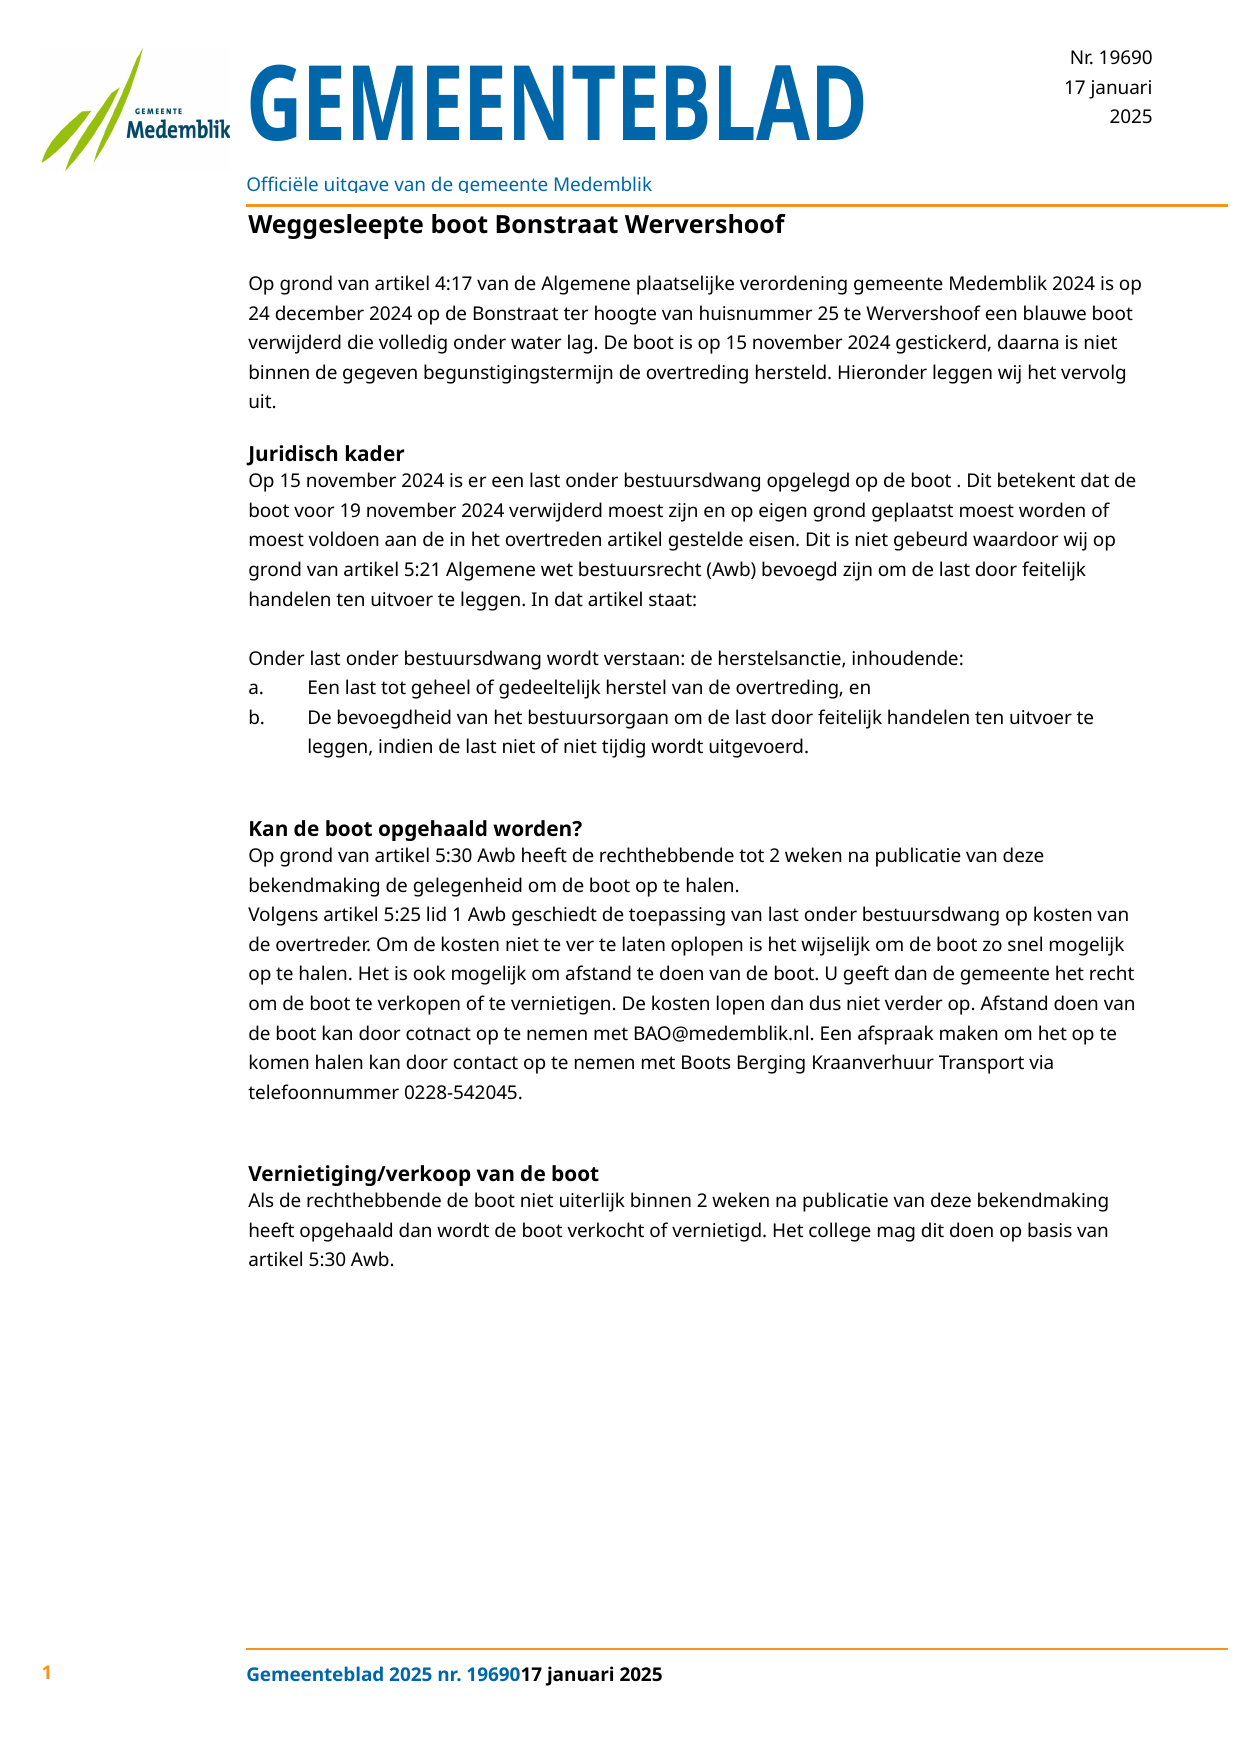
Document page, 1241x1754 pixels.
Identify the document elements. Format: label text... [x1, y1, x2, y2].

text Op grond van artikel 5:30 Awb heeft de rechthebbende tot 2 weken na publicatie van deze bekendmaking de gelegenheid om de boot op te halen. [248, 842, 1152, 897]
text Als de rechthebbende de boot niet uiterlijk binnen 2 weken na publicatie van deze bekendmaking heeft opgehaald dan wordt de boot verkocht of vernietigd. Het college mag dit doen op basis van artikel 5:30 Awb. [248, 1187, 1152, 1272]
text Juridisch kader [248, 439, 1152, 467]
text Volgens artikel 5:25 lid 1 Awb geschiedt de toepassing van last onder bestuursdwang op kosten van de overtreder. Om de kosten niet te ver te laten oplopen is het wijselijk om de boot zo snel mogelijk op te halen. Het is ook mogelijk om afstand te doen van de boot. U geeft dan de gemeente het recht om de boot te verkopen of te vernietigen. De kosten lopen dan dus niet verder op. Afstand doen van de boot kan door cotnact op te nemen met BAO@medemblik.nl. Een afspraak maken om het op te komen halen kan door contact op te nemen met Boots Berging Kraanverhuur Transport via telefoonnummer 0228-542045. [248, 901, 1152, 1104]
text Kan de boot opgehaald worden? [248, 814, 1152, 842]
picture [41, 47, 231, 172]
text Weggesleepte boot Bonstraat Wervershoof [248, 207, 1152, 241]
text Op 15 november 2024 is er een last onder bestuursdwang opgelegd op de boot . Dit betekent dat de boot voor 19 november 2024 verwijderd moest zijn en op eigen grond geplaatst moest worden of moest voldoen aan de in het overtreden artikel gestelde eisen. Dit is niet gebeurd waardoor wij op grond van artikel 5:21 Algemene wet bestuursrecht (Awb) bevoegd zijn om de last door feitelijk handelen ten uitvoer te leggen. In dat artikel staat: [248, 467, 1152, 612]
list Een last tot geheel of gedeeltelijk herstel van de overtreding, en [248, 674, 1152, 700]
text Vernietiging/verkoop van de boot [248, 1159, 1152, 1187]
list De bevoegdheid van het bestuursorgaan om de last door feitelijk handelen ten uitvoer te leggen, indien de last niet of niet tijdig wordt uitgevoerd. [248, 704, 1152, 759]
text Onder last onder bestuursdwang wordt verstaan: de herstelsanctie, inhoudende: [248, 645, 1152, 671]
text Op grond van artikel 4:17 van de Algemene plaatselijke verordening gemeente Medemblik 2024 is op 24 december 2024 op de Bonstraat ter hoogte van huisnummer 25 te Wervershoof een blauwe boot verwijderd die volledig onder water lag. De boot is op 15 november 2024 gestickerd, daarna is niet binnen de gegeven begunstigingstermijn de overtreding hersteld. Hieronder leggen wij het vervolg uit. [248, 270, 1152, 414]
